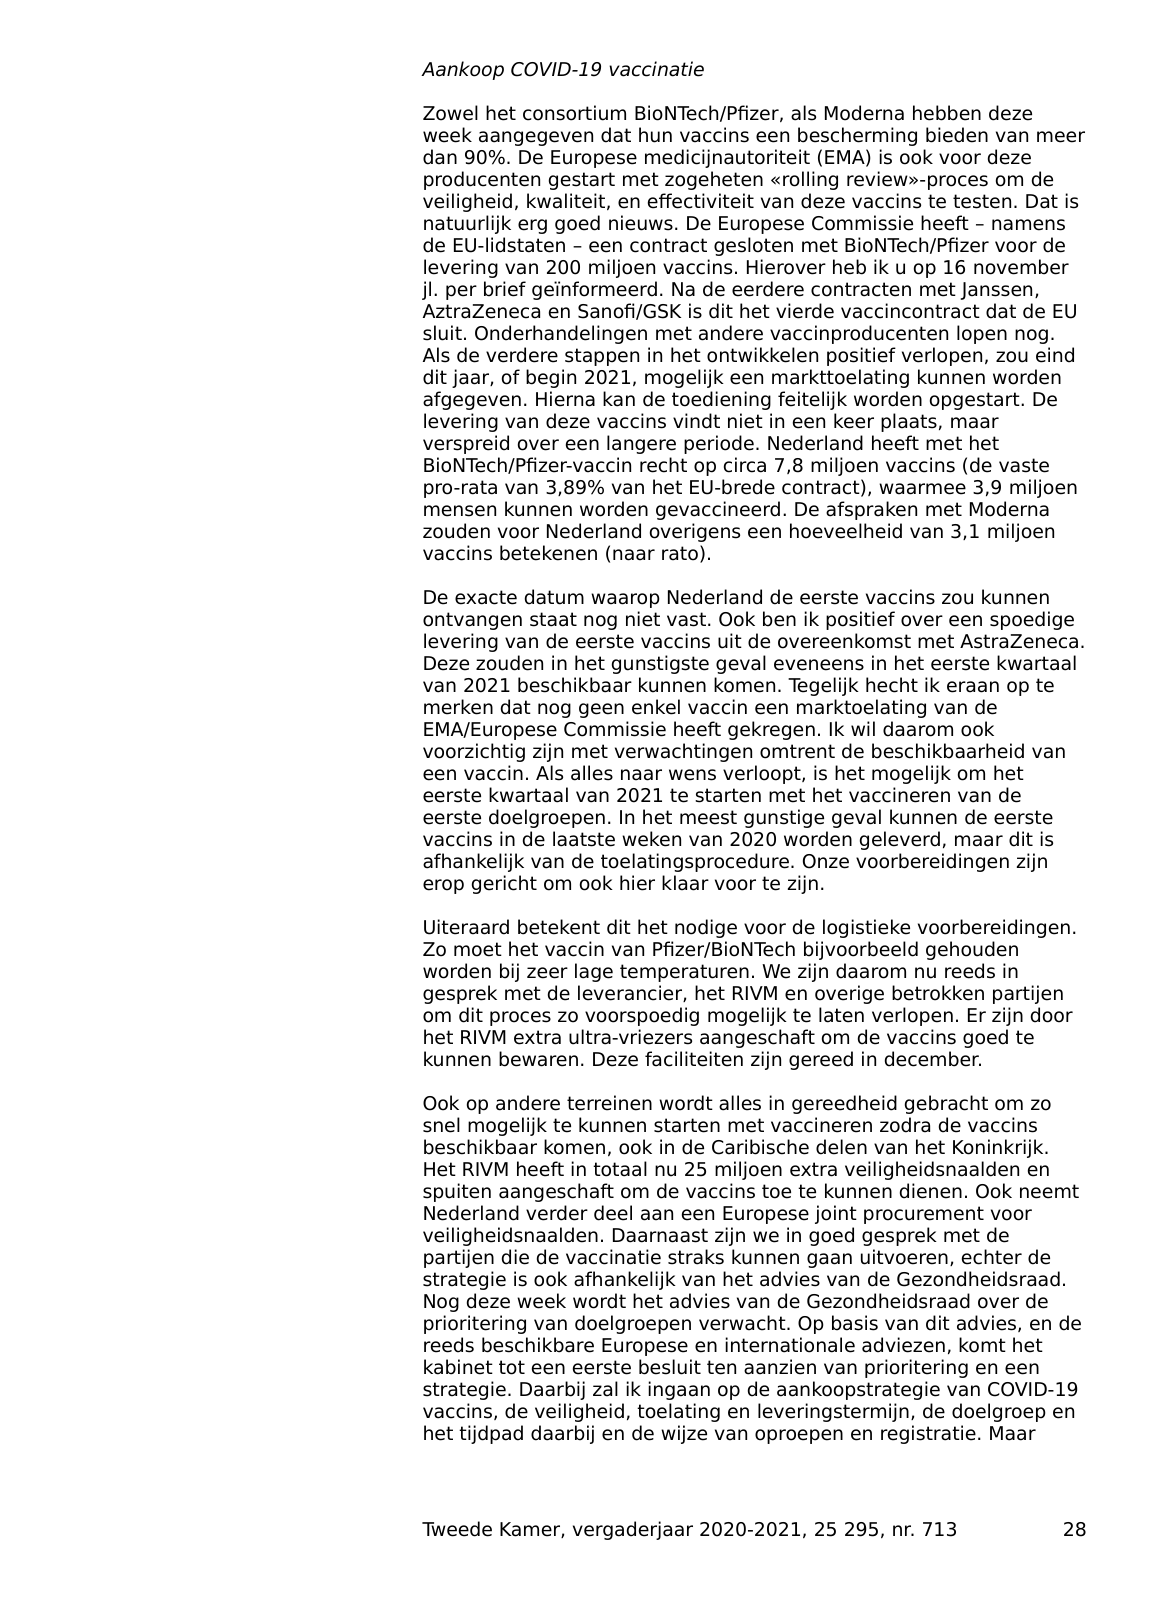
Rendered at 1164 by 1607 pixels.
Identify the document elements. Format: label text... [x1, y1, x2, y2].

text Uiteraard betekent dit het nodige voor de logistieke voorbereidingen. Zo moet het vaccin van Pfizer/BioNTech bijvoorbeeld gehouden worden bij zeer lage temperaturen. We zijn daarom nu reeds in gesprek met de leverancier, het RIVM en overige betrokken partijen om dit proces zo voorspoedig mogelijk te laten verlopen. Er zijn door het RIVM extra ultra-vriezers aangeschaft om de vaccins goed te kunnen bewaren. Deze faciliteiten zijn gereed in december. [422, 917, 1087, 1071]
text Zowel het consortium BioNTech/Pfizer, als Moderna hebben deze week aangegeven dat hun vaccins een bescherming bieden van meer dan 90%. De Europese medicijnautoriteit (EMA) is ook voor deze producenten gestart met zogeheten «rolling review»-proces om de veiligheid, kwaliteit, en effectiviteit van deze vaccins te testen. Dat is natuurlijk erg goed nieuws. De Europese Commissie heeft – namens de EU-lidstaten – een contract gesloten met BioNTech/Pfizer voor de levering van 200 miljoen vaccins. Hierover heb ik u op 16 november jl. per brief geïnformeerd. Na de eerdere contracten met Janssen, AztraZeneca en Sanofi/GSK is dit het vierde vaccincontract dat de EU sluit. Onderhandelingen met andere vaccinproducenten lopen nog. Als de verdere stappen in het ontwikkelen positief verlopen, zou eind dit jaar, of begin 2021, mogelijk een markttoelating kunnen worden afgegeven. Hierna kan de toediening feitelijk worden opgestart. De levering van deze vaccins vindt niet in een keer plaats, maar verspreid over een langere periode. Nederland heeft met het BioNTech/Pfizer-vaccin recht op circa 7,8 miljoen vaccins (de vaste pro-rata van 3,89% van het EU-brede contract), waarmee 3,9 miljoen mensen kunnen worden gevaccineerd. De afspraken met Moderna zouden voor Nederland overigens een hoeveelheid van 3,1 miljoen vaccins betekenen (naar rato). [422, 103, 1087, 565]
subtitle Aankoop COVID-19 vaccinatie [422, 59, 1087, 81]
text De exacte datum waarop Nederland de eerste vaccins zou kunnen ontvangen staat nog niet vast. Ook ben ik positief over een spoedige levering van de eerste vaccins uit de overeenkomst met AstraZeneca. Deze zouden in het gunstigste geval eveneens in het eerste kwartaal van 2021 beschikbaar kunnen komen. Tegelijk hecht ik eraan op te merken dat nog geen enkel vaccin een marktoelating van de EMA/Europese Commissie heeft gekregen. Ik wil daarom ook voorzichtig zijn met verwachtingen omtrent de beschikbaarheid van een vaccin. Als alles naar wens verloopt, is het mogelijk om het eerste kwartaal van 2021 te starten met het vaccineren van de eerste doelgroepen. In het meest gunstige geval kunnen de eerste vaccins in de laatste weken van 2020 worden geleverd, maar dit is afhankelijk van de toelatingsprocedure. Onze voorbereidingen zijn erop gericht om ook hier klaar voor te zijn. [422, 587, 1087, 895]
text Ook op andere terreinen wordt alles in gereedheid gebracht om zo snel mogelijk te kunnen starten met vaccineren zodra de vaccins beschikbaar komen, ook in de Caribische delen van het Koninkrijk. Het RIVM heeft in totaal nu 25 miljoen extra veiligheidsnaalden en spuiten aangeschaft om de vaccins toe te kunnen dienen. Ook neemt Nederland verder deel aan een Europese joint procurement voor veiligheidsnaalden. Daarnaast zijn we in goed gesprek met de partijen die de vaccinatie straks kunnen gaan uitvoeren, echter de strategie is ook afhankelijk van het advies van de Gezondheidsraad. Nog deze week wordt het advies van de Gezondheidsraad over de prioritering van doelgroepen verwacht. Op basis van dit advies, en de reeds beschikbare Europese en internationale adviezen, komt het kabinet tot een eerste besluit ten aanzien van prioritering en een strategie. Daarbij zal ik ingaan op de aankoopstrategie van COVID-19 vaccins, de veiligheid, toelating en leveringstermijn, de doelgroep en het tijdpad daarbij en de wijze van oproepen en registratie. Maar [422, 1093, 1087, 1444]
